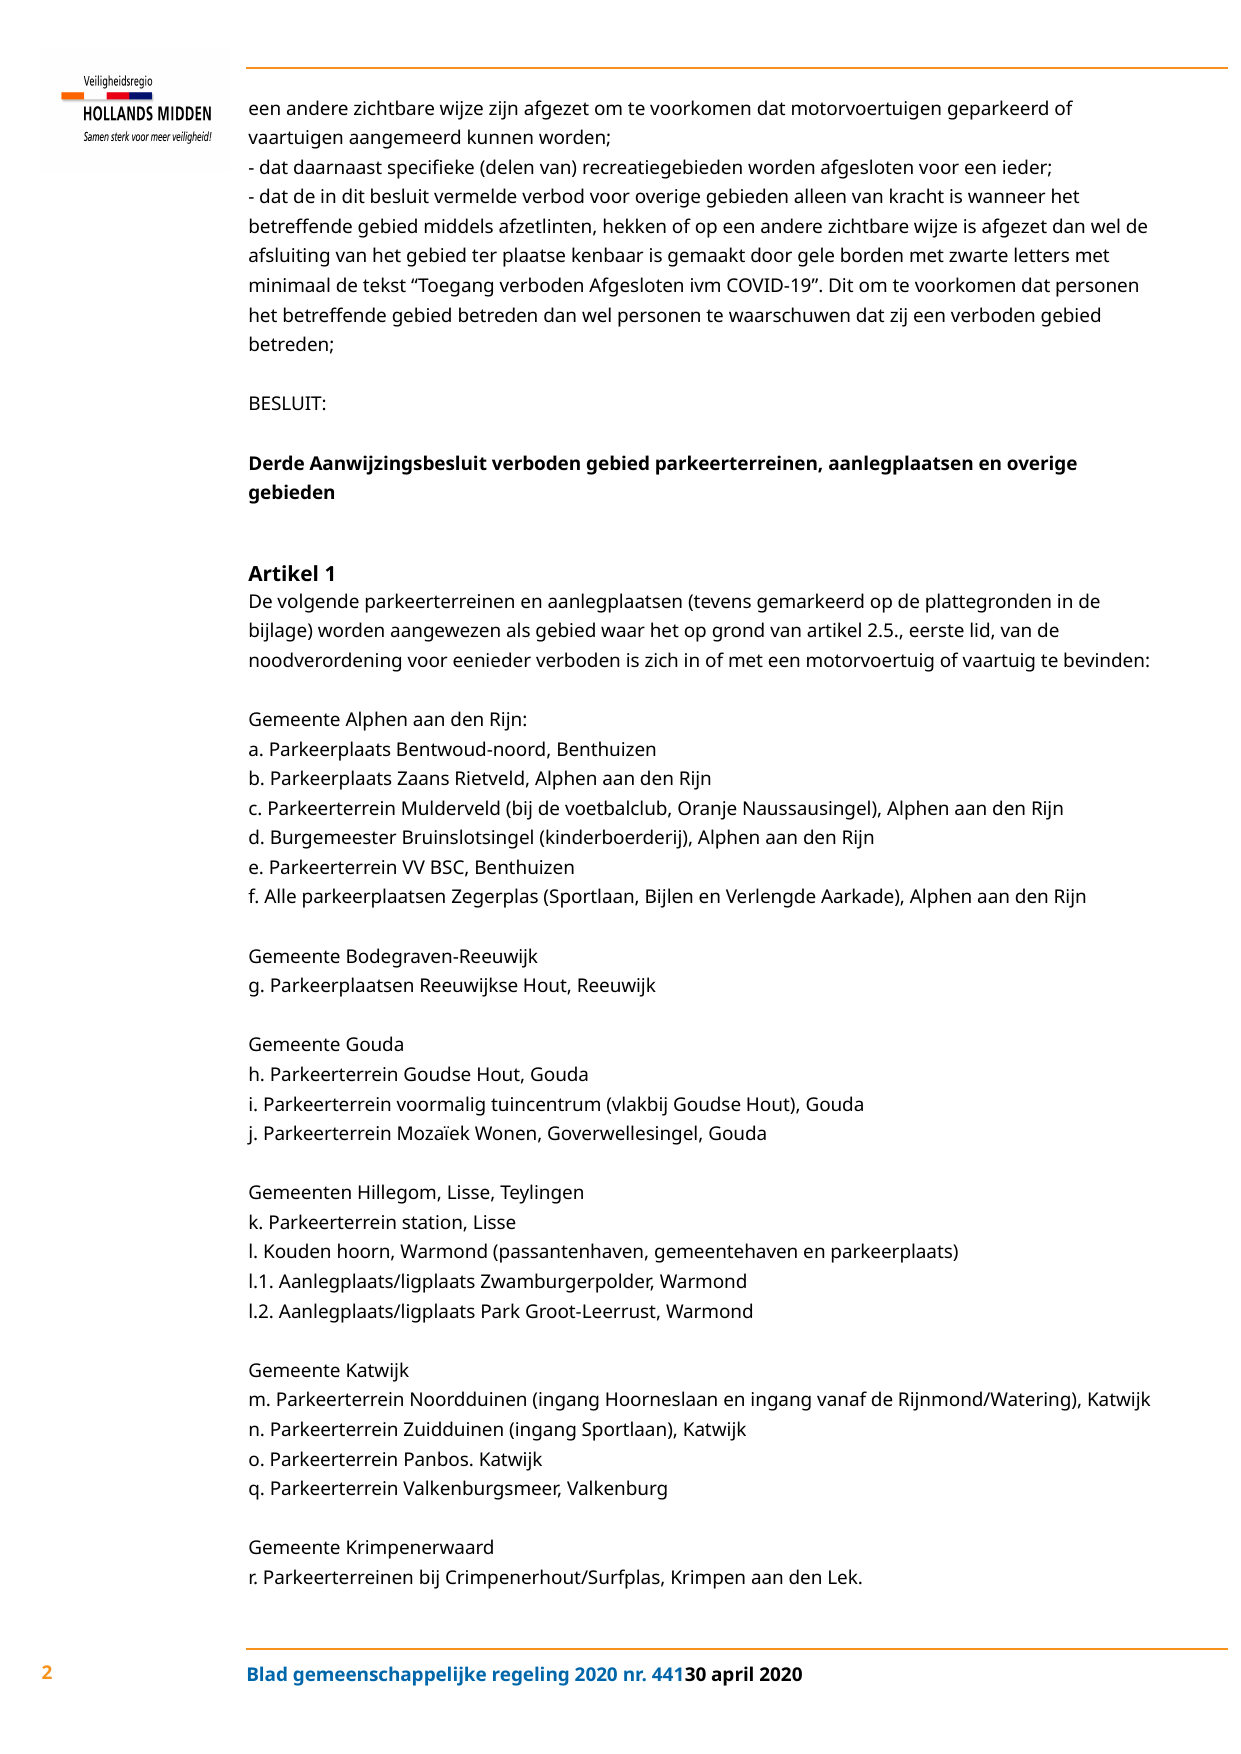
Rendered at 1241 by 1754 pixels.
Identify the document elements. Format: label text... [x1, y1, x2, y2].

text l.2. Aanlegplaats/ligplaats Park Groot-Leerrust, Warmond [248, 1298, 1152, 1323]
text De volgende parkeerterreinen en aanlegplaatsen (tevens gemarkeerd op de plattegronden in de bijlage) worden aangewezen als gebied waar het op grond van artikel 2.5., eerste lid, van de noodverordening voor eenieder verboden is zich in of met een motorvoertuig of vaartuig te bevinden: [248, 588, 1152, 673]
text d. Burgemeester Bruinslotsingel (kinderboerderij), Alphen aan den Rijn [248, 824, 1152, 850]
text Gemeente Gouda [248, 1032, 1152, 1057]
text Derde Aanwijzingsbesluit verboden gebied parkeerterreinen, aanlegplaatsen en overige gebieden [248, 450, 1152, 505]
text Gemeente Krimpenerwaard [248, 1534, 1152, 1560]
text l.1. Aanlegplaats/ligplaats Zwamburgerpolder, Warmond [248, 1268, 1152, 1294]
text Gemeente Katwijk [248, 1357, 1152, 1383]
text e. Parkeerterrein VV BSC, Benthuizen [248, 854, 1152, 880]
text n. Parkeerterrein Zuidduinen (ingang Sportlaan), Katwijk [248, 1416, 1152, 1442]
text f. Alle parkeerplaatsen Zegerplas (Sportlaan, Bijlen en Verlengde Aarkade), Alphen aan den Rijn [248, 884, 1152, 909]
text r. Parkeerterreinen bij Crimpenerhout/Surfplas, Krimpen aan den Lek. [248, 1564, 1152, 1590]
text BESLUIT: [248, 391, 1152, 416]
text g. Parkeerplaatsen Reeuwijkse Hout, Reeuwijk [248, 972, 1152, 998]
text l. Kouden hoorn, Warmond (passantenhaven, gemeentehaven en parkeerplaats) [248, 1239, 1152, 1264]
text h. Parkeerterrein Goudse Hout, Gouda [248, 1061, 1152, 1087]
text a. Parkeerplaats Bentwoud-noord, Benthuizen [248, 736, 1152, 761]
text q. Parkeerterrein Valkenburgsmeer, Valkenburg [248, 1475, 1152, 1501]
text Gemeente Bodegraven-Reeuwijk [248, 943, 1152, 968]
text Artikel 1 [248, 559, 1152, 588]
text m. Parkeerterrein Noordduinen (ingang Hoorneslaan en ingang vanaf de Rijnmond/Watering), Katwijk [248, 1387, 1152, 1412]
text i. Parkeerterrein voormalig tuincentrum (vlakbij Goudse Hout), Gouda [248, 1091, 1152, 1116]
text Gemeenten Hillegom, Lisse, Teylingen [248, 1179, 1152, 1205]
text o. Parkeerterrein Panbos. Katwijk [248, 1446, 1152, 1471]
text - dat daarnaast specifieke (delen van) recreatiegebieden worden afgesloten voor een ieder; [248, 154, 1152, 180]
text een andere zichtbare wijze zijn afgezet om te voorkomen dat motorvoertuigen geparkeerd of vaartuigen aangemeerd kunnen worden; [248, 95, 1152, 150]
picture [41, 47, 231, 172]
text - dat de in dit besluit vermelde verbod voor overige gebieden alleen van kracht is wanneer het betreffende gebied middels afzetlinten, hekken of op een andere zichtbare wijze is afgezet dan wel de afsluiting van het gebied ter plaatse kenbaar is gemaakt door gele borden met zwarte letters met minimaal de tekst “Toegang verboden Afgesloten ivm COVID-19”. Dit om te voorkomen dat personen het betreffende gebied betreden dan wel personen te waarschuwen dat zij een verboden gebied betreden; [248, 183, 1152, 357]
text c. Parkeerterrein Mulderveld (bij de voetbalclub, Oranje Naussausingel), Alphen aan den Rijn [248, 795, 1152, 821]
text b. Parkeerplaats Zaans Rietveld, Alphen aan den Rijn [248, 765, 1152, 791]
text k. Parkeerterrein station, Lisse [248, 1209, 1152, 1235]
text Gemeente Alphen aan den Rijn: [248, 706, 1152, 732]
text j. Parkeerterrein Mozaïek Wonen, Goverwellesingel, Gouda [248, 1120, 1152, 1146]
